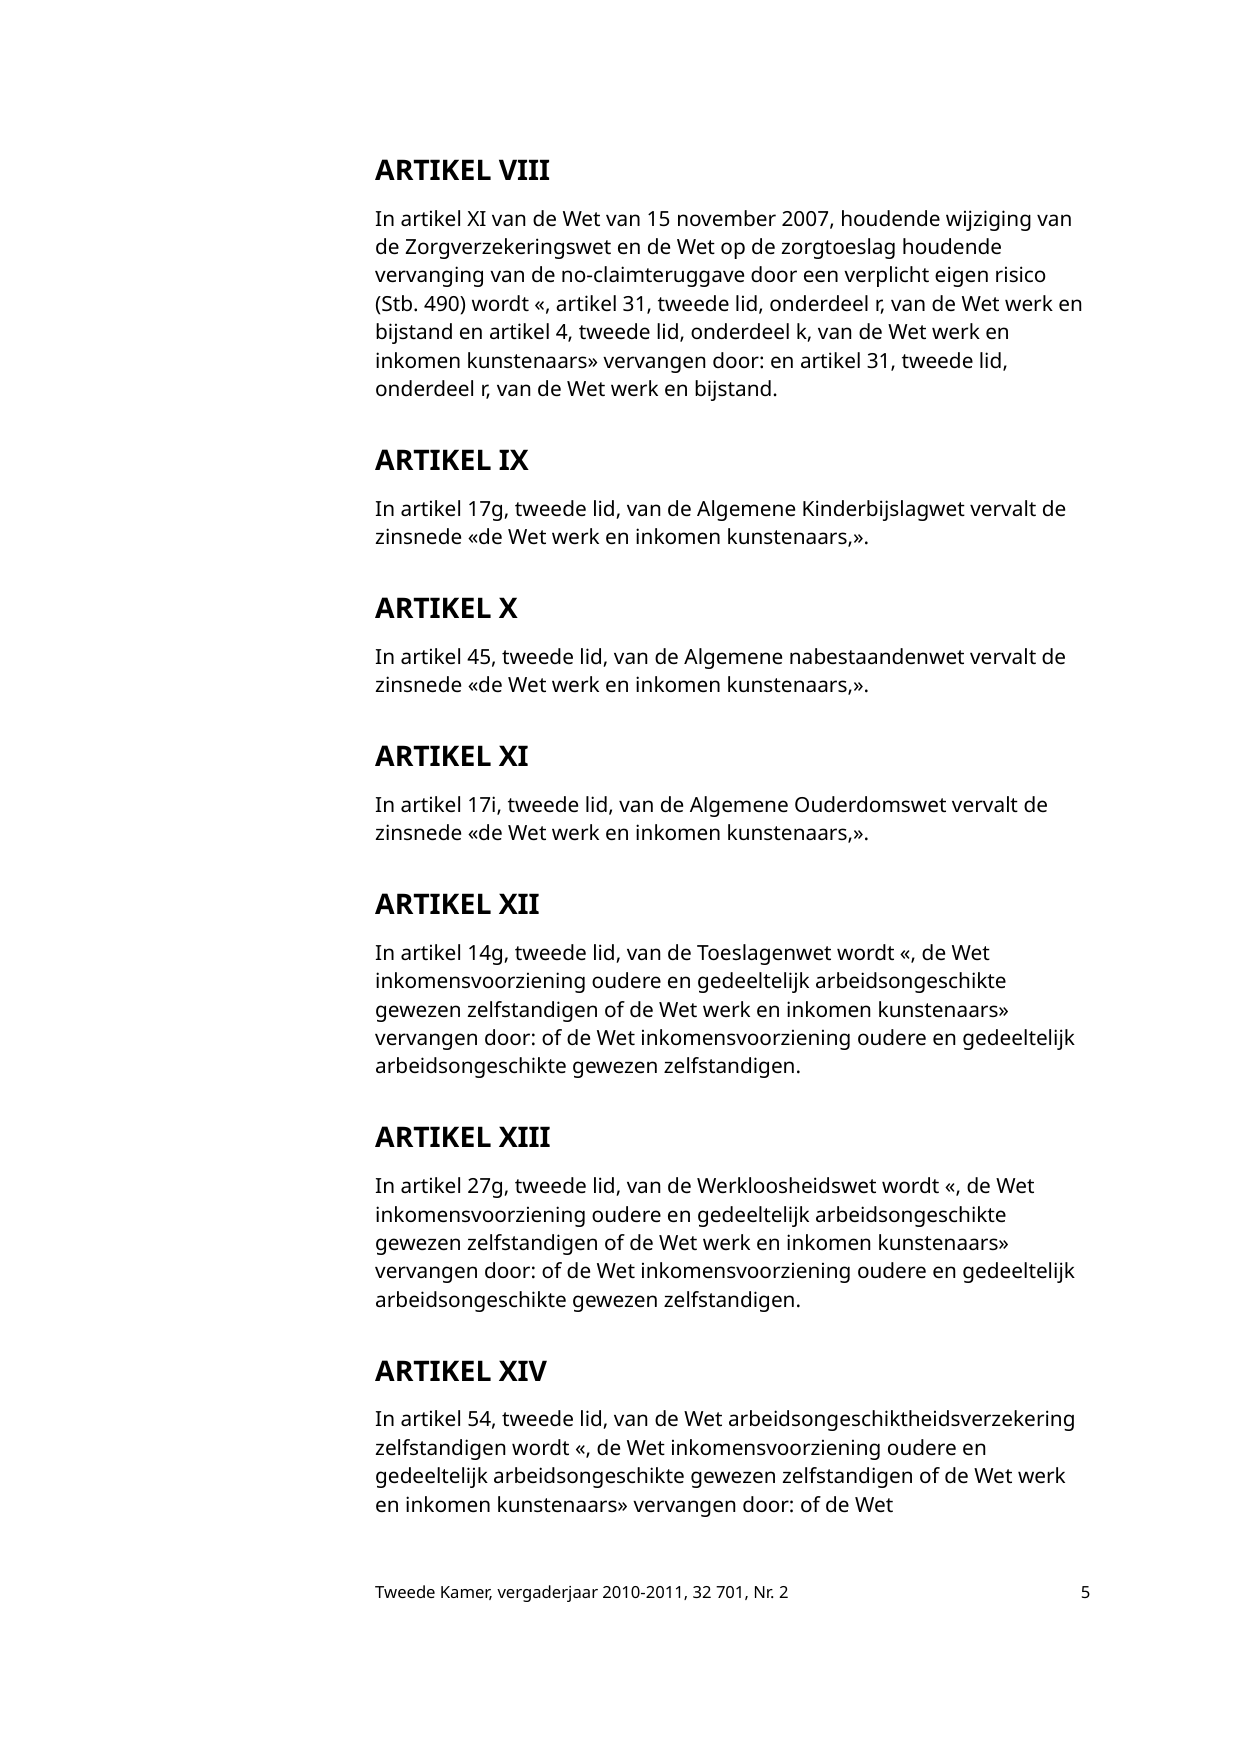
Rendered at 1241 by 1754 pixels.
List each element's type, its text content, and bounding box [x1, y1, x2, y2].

subtitle ARTIKEL XIV [375, 1351, 1090, 1389]
subtitle ARTIKEL XIII [375, 1118, 1090, 1156]
text In artikel XI van de Wet van 15 november 2007, houdende wijziging van de Zorgverzekeringswet en de Wet op de zorgtoeslag houdende vervanging van de no-claimteruggave door een verplicht eigen risico (Stb. 490) wordt «, artikel 31, tweede lid, onderdeel r, van de Wet werk en bijstand en artikel 4, tweede lid, onderdeel k, van de Wet werk en inkomen kunstenaars» vervangen door: en artikel 31, tweede lid, onderdeel r, van de Wet werk en bijstand. [375, 204, 1090, 403]
text In artikel 14g, tweede lid, van de Toeslagenwet wordt «, de Wet inkomensvoorziening oudere en gedeeltelijk arbeidsongeschikte gewezen zelfstandigen of de Wet werk en inkomen kunstenaars» vervangen door: of de Wet inkomensvoorziening oudere en gedeeltelijk arbeidsongeschikte gewezen zelfstandigen. [375, 938, 1090, 1080]
subtitle ARTIKEL IX [375, 440, 1090, 479]
text In artikel 27g, tweede lid, van de Werkloosheidswet wordt «, de Wet inkomensvoorziening oudere en gedeeltelijk arbeidsongeschikte gewezen zelfstandigen of de Wet werk en inkomen kunstenaars» vervangen door: of de Wet inkomensvoorziening oudere en gedeeltelijk arbeidsongeschikte gewezen zelfstandigen. [375, 1171, 1090, 1313]
text In artikel 17g, tweede lid, van de Algemene Kinderbijslagwet vervalt de zinsnede «de Wet werk en inkomen kunstenaars,». [375, 494, 1090, 551]
subtitle ARTIKEL X [375, 588, 1090, 627]
subtitle ARTIKEL VIII [375, 150, 1090, 189]
subtitle ARTIKEL XI [375, 736, 1090, 775]
text In artikel 54, tweede lid, van de Wet arbeidsongeschiktheidsverzekering zelfstandigen wordt «, de Wet inkomensvoorziening oudere en gedeeltelijk arbeidsongeschikte gewezen zelfstandigen of de Wet werk en inkomen kunstenaars» vervangen door: of de Wet [375, 1404, 1090, 1518]
text In artikel 17i, tweede lid, van de Algemene Ouderdomswet vervalt de zinsnede «de Wet werk en inkomen kunstenaars,». [375, 790, 1090, 847]
subtitle ARTIKEL XII [375, 884, 1090, 923]
text In artikel 45, tweede lid, van de Algemene nabestaandenwet vervalt de zinsnede «de Wet werk en inkomen kunstenaars,». [375, 642, 1090, 699]
